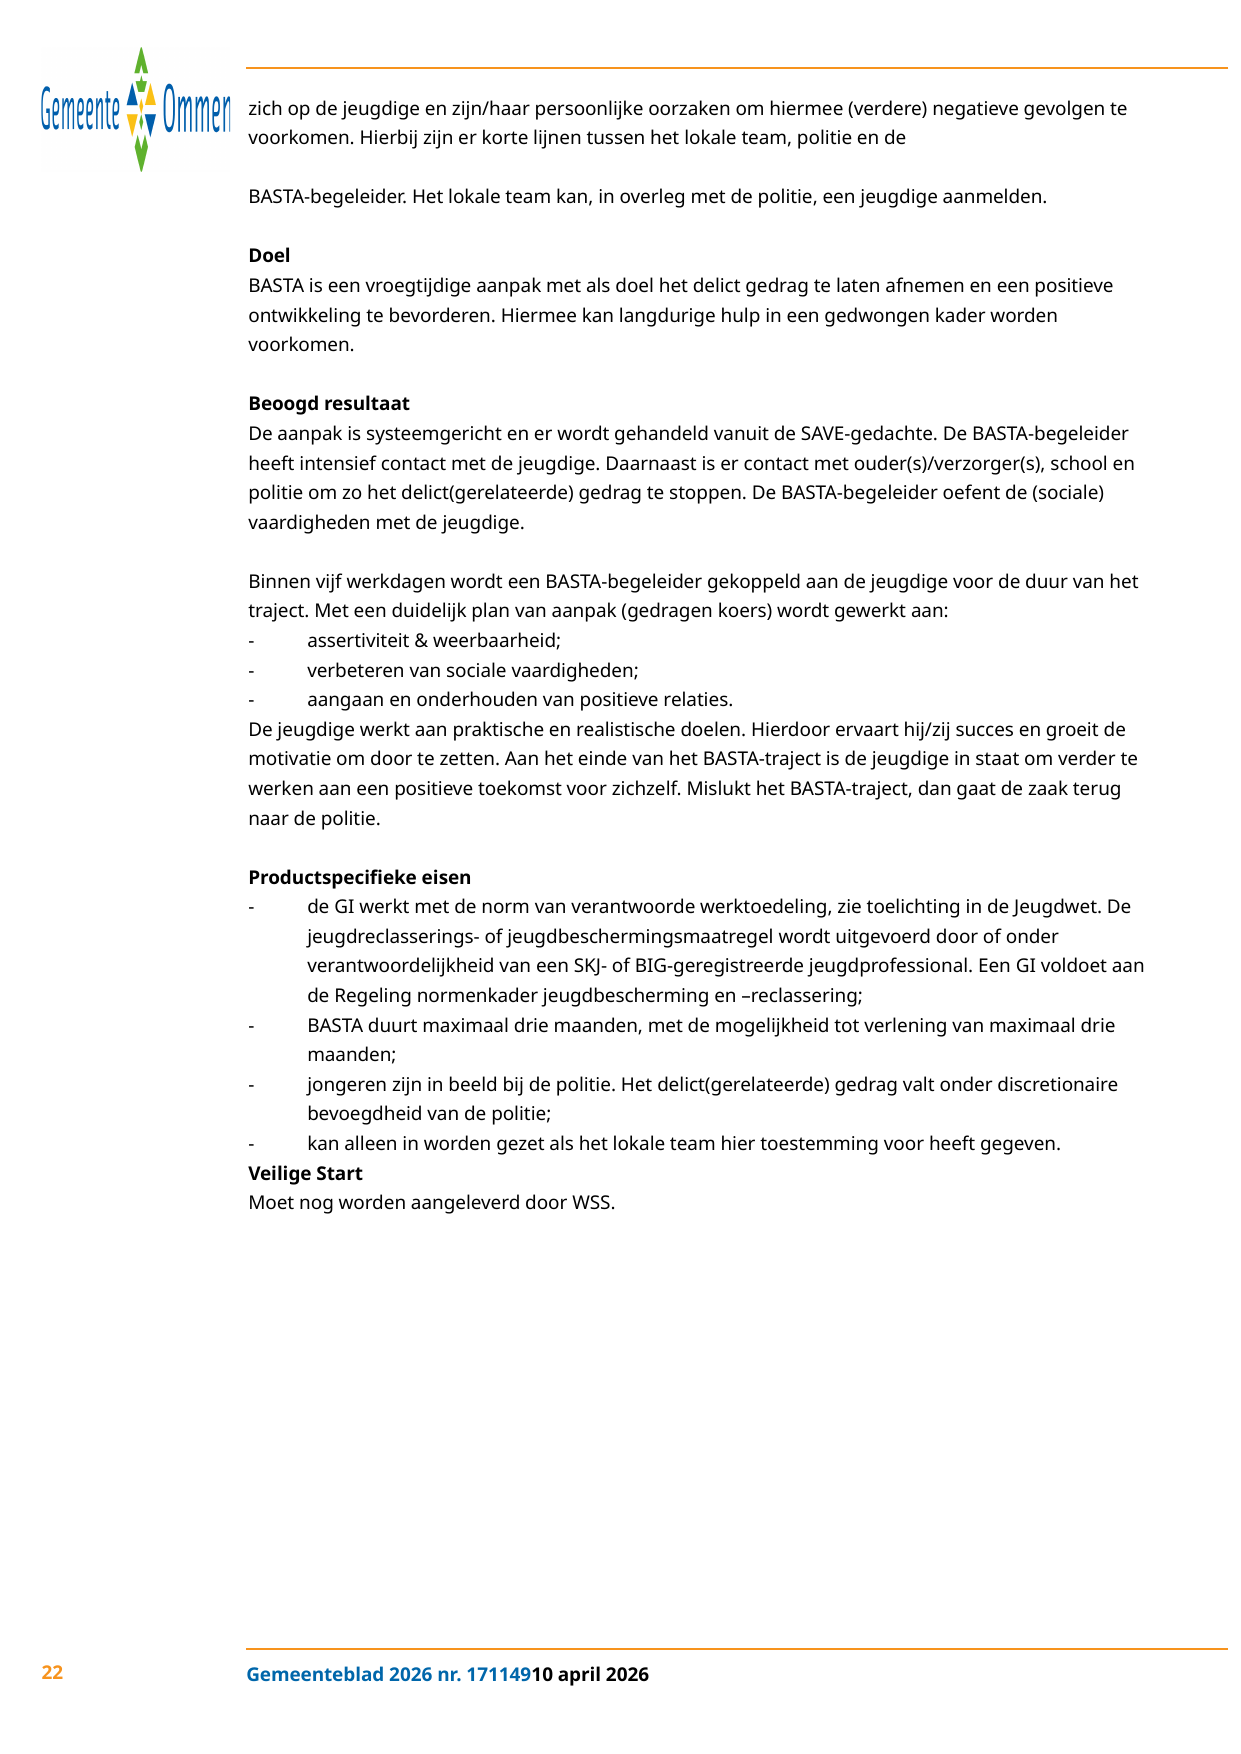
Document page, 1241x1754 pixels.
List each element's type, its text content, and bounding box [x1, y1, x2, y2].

text Moet nog worden aangeleverd door WSS. [248, 1189, 1152, 1215]
text Doel [248, 243, 1152, 268]
list de GI werkt met de norm van verantwoorde werktoedeling, zie toelichting in de Jeugdwet. De jeugdreclasserings- of jeugdbeschermingsmaatregel wordt uitgevoerd door of onder verantwoordelijkheid van een SKJ- of BIG-geregistreerde jeugdprofessional. Een GI voldoet aan de Regeling normenkader jeugdbescherming en –reclassering; [248, 893, 1152, 1008]
text BASTA-begeleider. Het lokale team kan, in overleg met de politie, een jeugdige aanmelden. [248, 183, 1152, 209]
text Binnen vijf werkdagen wordt een BASTA-begeleider gekoppeld aan de jeugdige voor de duur van het traject. Met een duidelijk plan van aanpak (gedragen koers) wordt gewerkt aan: [248, 568, 1152, 623]
text De jeugdige werkt aan praktische en realistische doelen. Hierdoor ervaart hij/zij succes en groeit de motivatie om door te zetten. Aan het einde van het BASTA-traject is de jeugdige in staat om verder te werken aan een positieve toekomst voor zichzelf. Mislukt het BASTA-traject, dan gaat de zaak terug naar de politie. [248, 716, 1152, 831]
list verbeteren van sociale vaardigheden; [248, 657, 1152, 683]
picture [41, 47, 231, 172]
text Productspecifieke eisen [248, 864, 1152, 890]
list BASTA duurt maximaal drie maanden, met de mogelijkheid tot verlening van maximaal drie maanden; [248, 1012, 1152, 1067]
text BASTA is een vroegtijdige aanpak met als doel het delict gedrag te laten afnemen en een positieve ontwikkeling te bevorderen. Hiermee kan langdurige hulp in een gedwongen kader worden voorkomen. [248, 272, 1152, 357]
text zich op de jeugdige en zijn/haar persoonlijke oorzaken om hiermee (verdere) negatieve gevolgen te voorkomen. Hierbij zijn er korte lijnen tussen het lokale team, politie en de [248, 95, 1152, 150]
list kan alleen in worden gezet als het lokale team hier toestemming voor heeft gegeven. [248, 1130, 1152, 1156]
list aangaan en onderhouden van positieve relaties. [248, 686, 1152, 712]
list assertiviteit & weerbaarheid; [248, 627, 1152, 653]
text Veilige Start [248, 1160, 1152, 1186]
text De aanpak is systeemgericht en er wordt gehandeld vanuit de SAVE-gedachte. De BASTA-begeleider heeft intensief contact met de jeugdige. Daarnaast is er contact met ouder(s)/verzorger(s), school en politie om zo het delict(gerelateerde) gedrag te stoppen. De BASTA-begeleider oefent de (sociale) vaardigheden met de jeugdige. [248, 420, 1152, 535]
text Beoogd resultaat [248, 391, 1152, 416]
list jongeren zijn in beeld bij de politie. Het delict(gerelateerde) gedrag valt onder discretionaire bevoegdheid van de politie; [248, 1071, 1152, 1126]
